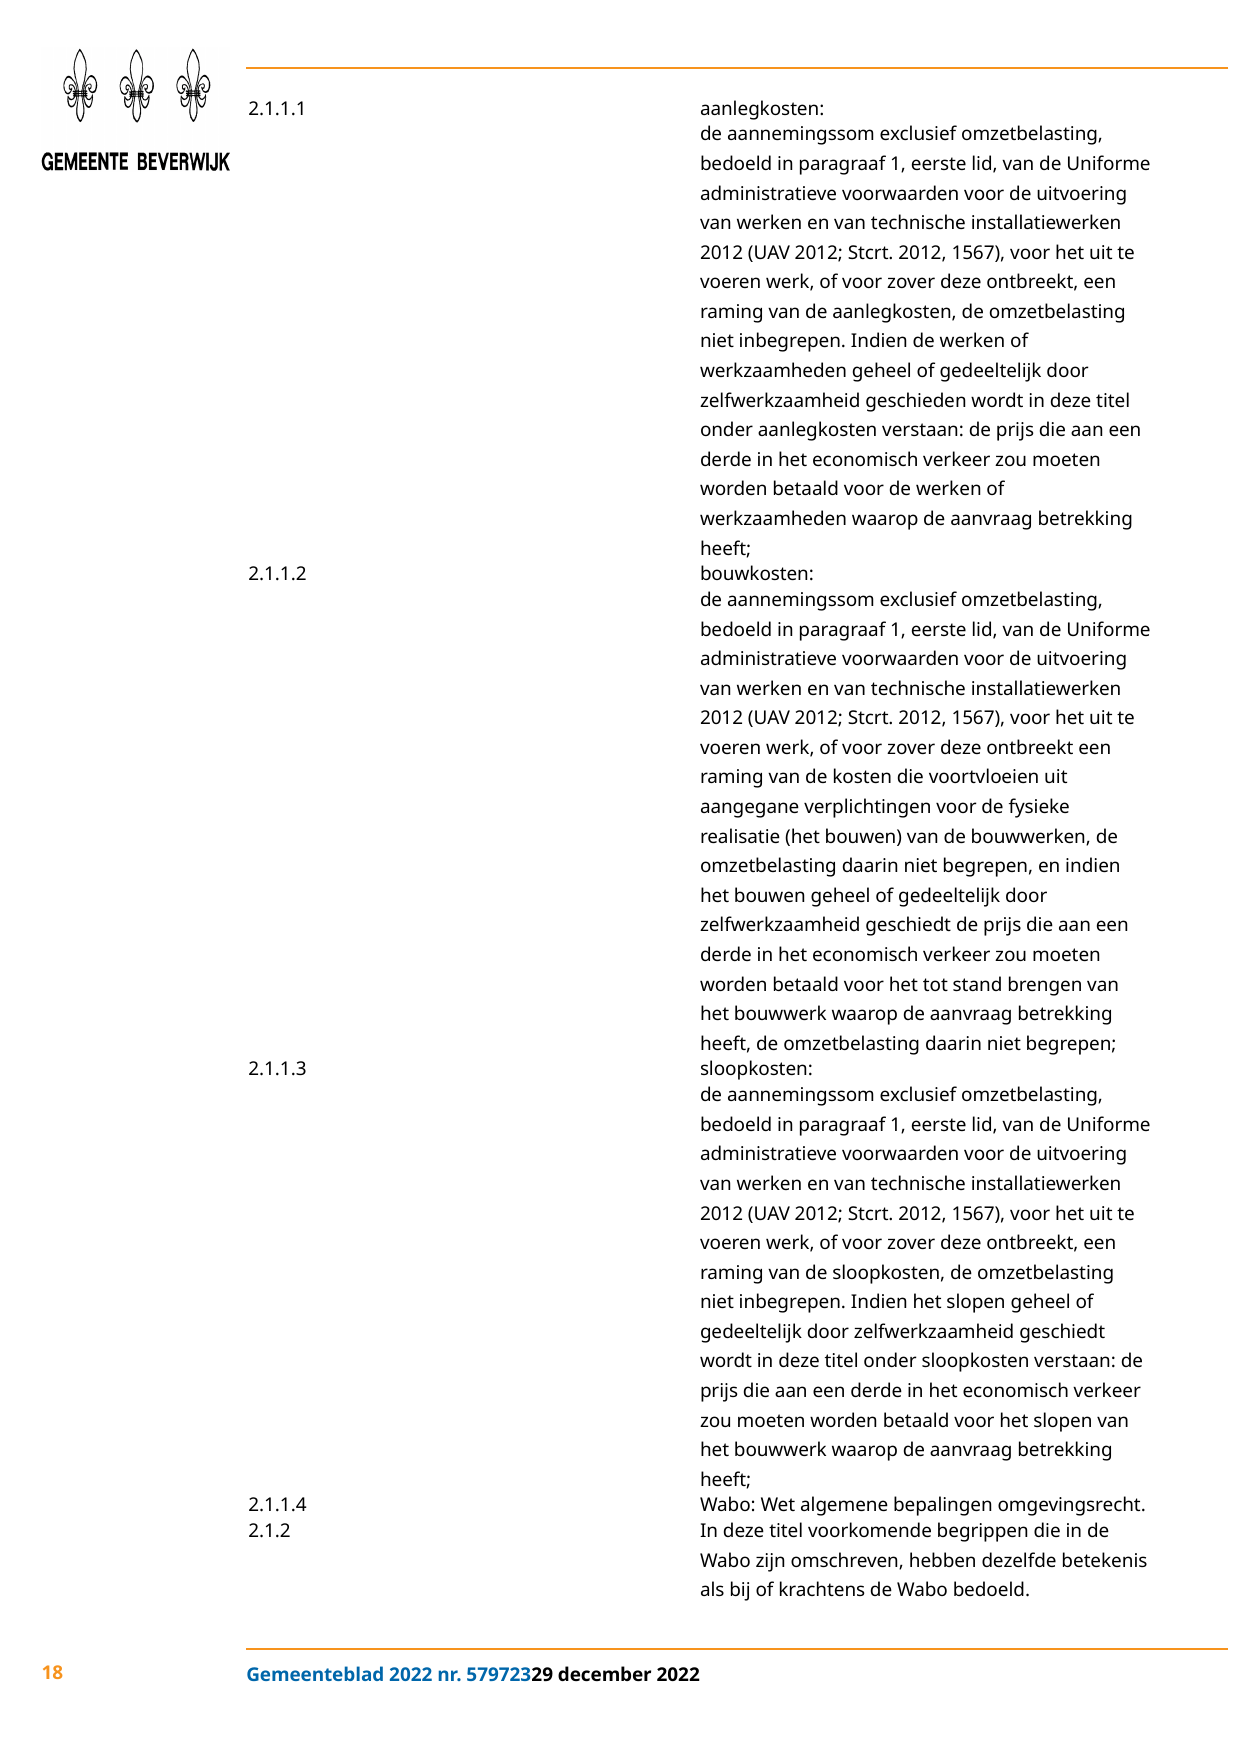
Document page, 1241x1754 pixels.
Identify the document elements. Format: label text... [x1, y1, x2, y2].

table_cell [248, 1081, 700, 1492]
table_cell sloopkosten: [700, 1056, 1152, 1081]
table_cell 2.1.2 [248, 1518, 700, 1602]
table_cell de aannemingssom exclusief omzetbelasting, bedoeld in paragraaf 1, eerste lid, van de Uniforme administratieve voorwaarden voor de uitvoering van werken en van technische installatiewerken 2012 (UAV 2012; Stcrt. 2012, 1567), voor het uit te voeren werk, of voor zover deze ontbreekt een raming van de kosten die voortvloeien uit aangegane verplichtingen voor de fysieke realisatie (het bouwen) van de bouwwerken, de omzetbelasting daarin niet begrepen, en indien het bouwen geheel of gedeeltelijk door zelfwerkzaamheid geschiedt de prijs die aan een derde in het economisch verkeer zou moeten worden betaald voor het tot stand brengen van het bouwwerk waarop de aanvraag betrekking heeft, de omzetbelasting daarin niet begrepen; [700, 586, 1152, 1056]
table_cell 2.1.1.1 [248, 95, 700, 121]
picture [41, 47, 231, 172]
table_cell de aannemingssom exclusief omzetbelasting, bedoeld in paragraaf 1, eerste lid, van de Uniforme administratieve voorwaarden voor de uitvoering van werken en van technische installatiewerken 2012 (UAV 2012; Stcrt. 2012, 1567), voor het uit te voeren werk, of voor zover deze ontbreekt, een raming van de aanlegkosten, de omzetbelasting niet inbegrepen. Indien de werken of werkzaamheden geheel of gedeeltelijk door zelfwerkzaamheid geschieden wordt in deze titel onder aanlegkosten verstaan: de prijs die aan een derde in het economisch verkeer zou moeten worden betaald voor de werken of werkzaamheden waarop de aanvraag betrekking heeft; [700, 121, 1152, 560]
table_cell 2.1.1.2 [248, 560, 700, 586]
table_cell [248, 121, 700, 560]
table_cell Wabo: Wet algemene bepalingen omgevingsrecht. [700, 1492, 1152, 1517]
table_cell In deze titel voorkomende begrippen die in de Wabo zijn omschreven, hebben dezelfde betekenis als bij of krachtens de Wabo bedoeld. [700, 1518, 1152, 1602]
table_cell 2.1.1.3 [248, 1056, 700, 1081]
table_cell bouwkosten: [700, 560, 1152, 586]
table_cell 2.1.1.4 [248, 1492, 700, 1517]
table_cell de aannemingssom exclusief omzetbelasting, bedoeld in paragraaf 1, eerste lid, van de Uniforme administratieve voorwaarden voor de uitvoering van werken en van technische installatiewerken 2012 (UAV 2012; Stcrt. 2012, 1567), voor het uit te voeren werk, of voor zover deze ontbreekt, een raming van de sloopkosten, de omzetbelasting niet inbegrepen. Indien het slopen geheel of gedeeltelijk door zelfwerkzaamheid geschiedt wordt in deze titel onder sloopkosten verstaan: de prijs die aan een derde in het economisch verkeer zou moeten worden betaald voor het slopen van het bouwwerk waarop de aanvraag betrekking heeft; [700, 1081, 1152, 1492]
table_cell aanlegkosten: [700, 95, 1152, 121]
table_cell [248, 586, 700, 1056]
